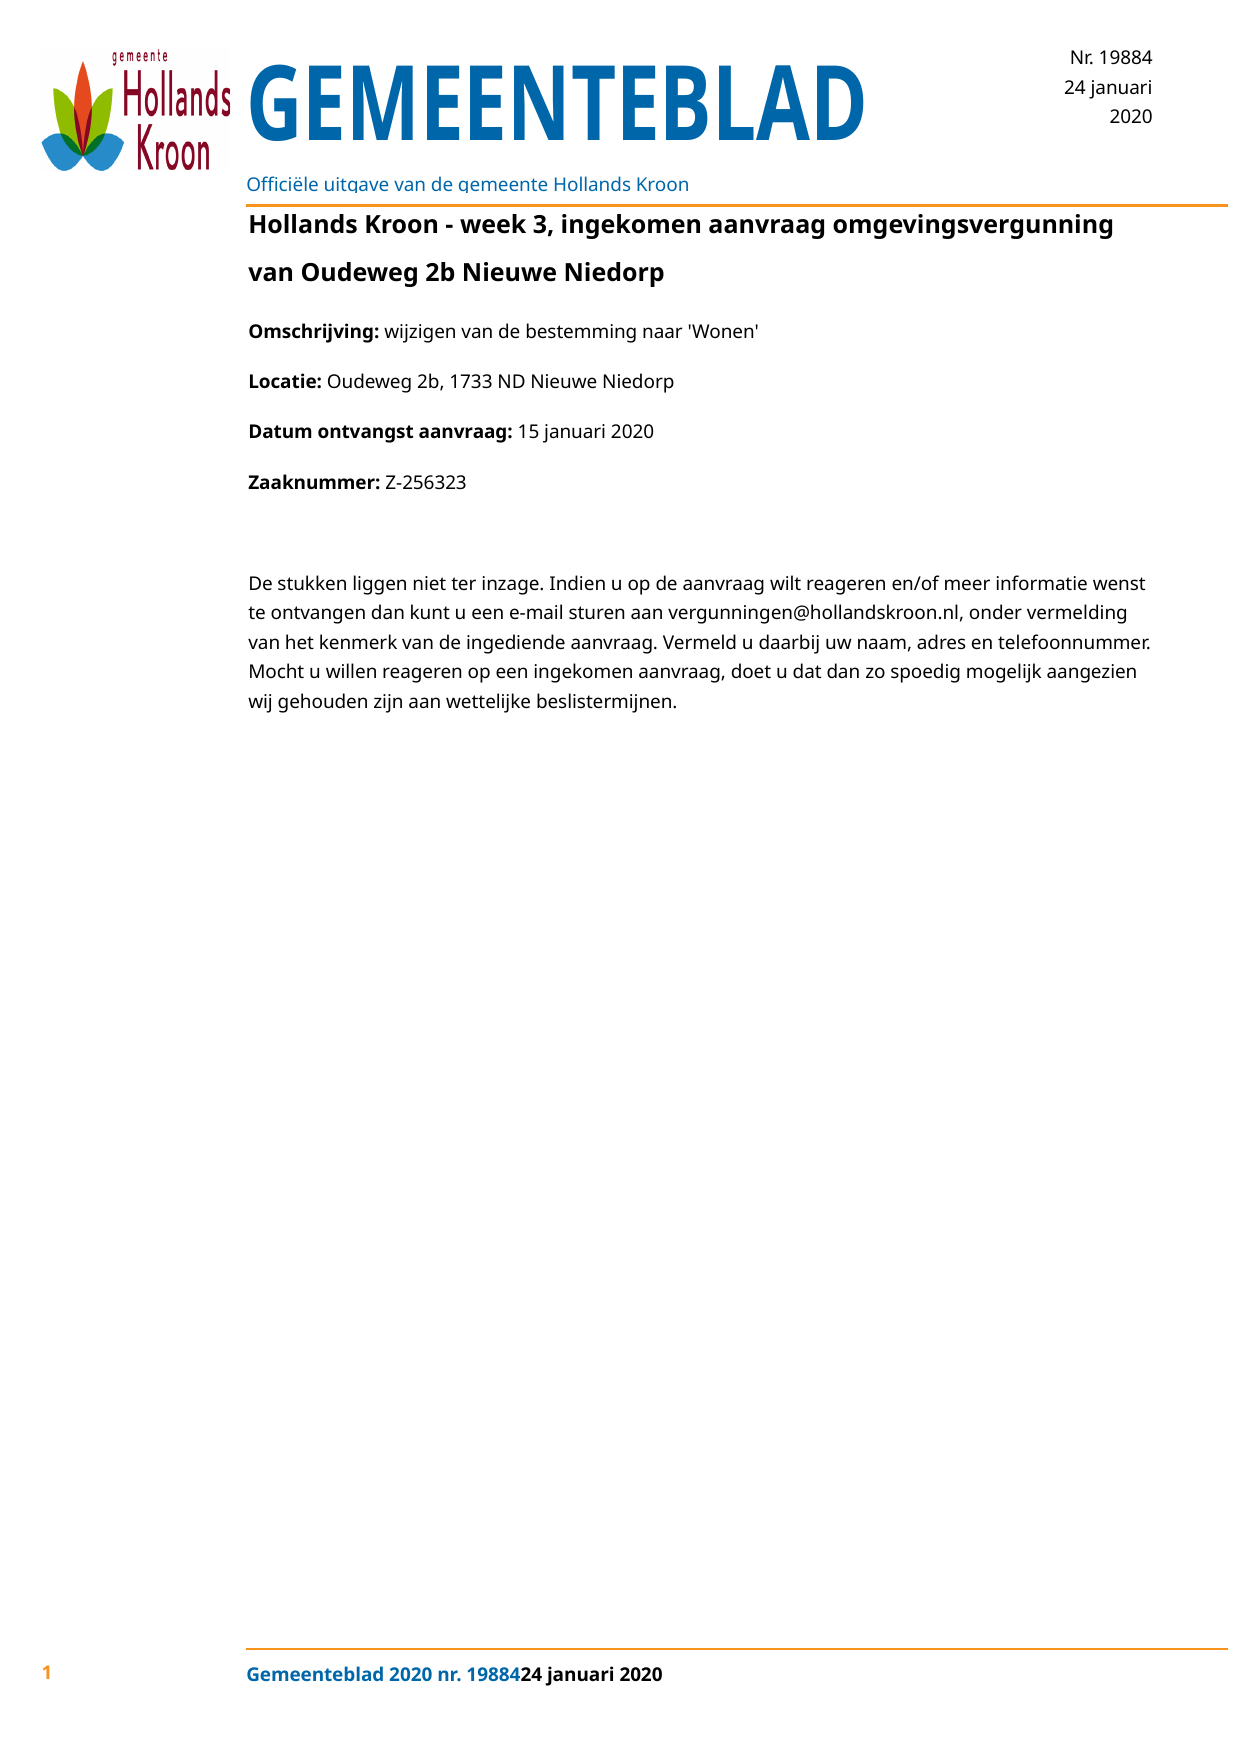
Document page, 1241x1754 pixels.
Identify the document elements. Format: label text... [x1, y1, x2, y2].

text Locatie: Oudeweg 2b, 1733 ND Nieuwe Niedorp [248, 368, 1152, 394]
text Datum ontvangst aanvraag: 15 januari 2020 [248, 419, 1152, 444]
text Hollands Kroon - week 3, ingekomen aanvraag omgevingsvergunning van Oudeweg 2b Nieuwe Niedorp [248, 207, 1152, 288]
picture [41, 47, 231, 172]
text Omschrijving: wijzigen van de bestemming naar 'Wonen' [248, 318, 1152, 344]
text Zaaknummer: Z-256323 [248, 469, 1152, 495]
text De stukken liggen niet ter inzage. Indien u op de aanvraag wilt reageren en/of meer informatie wenst te ontvangen dan kunt u een e-mail sturen aan vergunningen@hollandskroon.nl, onder vermelding van het kenmerk van de ingediende aanvraag. Vermeld u daarbij uw naam, adres en telefoonnummer. Mocht u willen reageren op een ingekomen aanvraag, doet u dat dan zo spoedig mogelijk aangezien wij gehouden zijn aan wettelijke beslistermijnen. [248, 570, 1152, 714]
